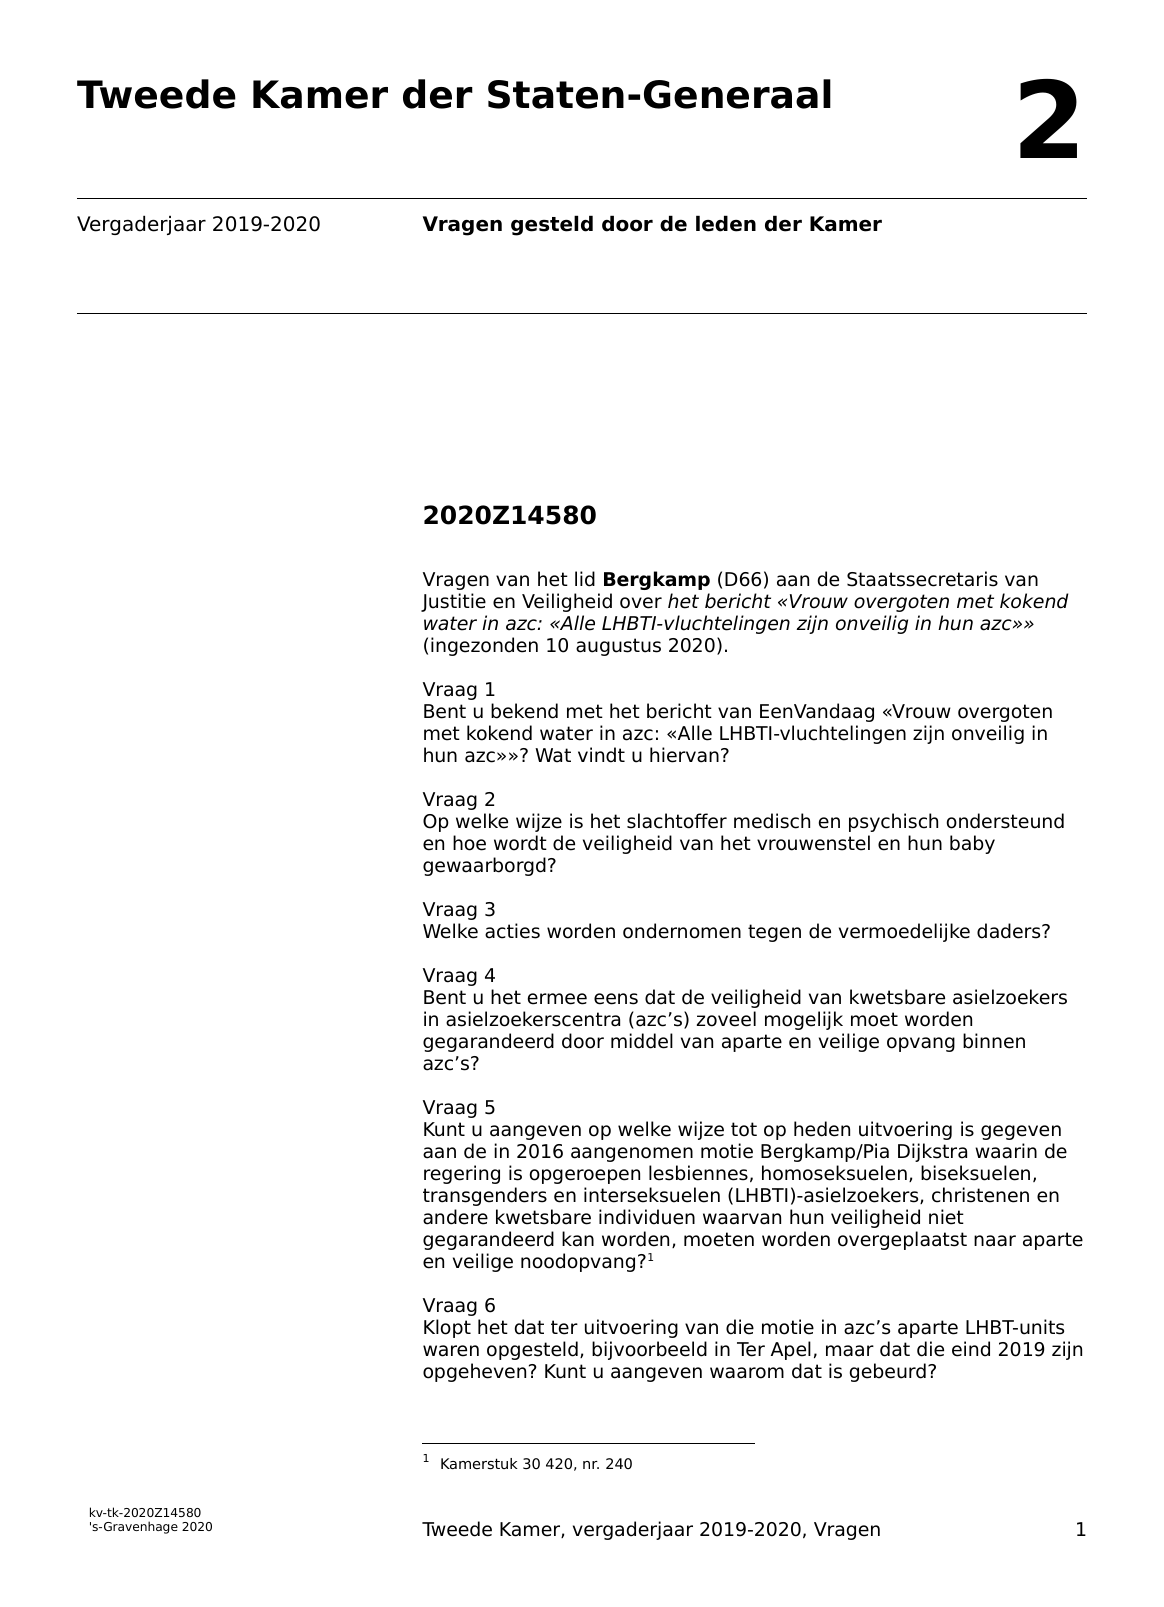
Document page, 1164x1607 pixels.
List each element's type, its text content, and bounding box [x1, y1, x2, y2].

text Welke acties worden ondernomen tegen de vermoedelijke daders? [422, 921, 1087, 943]
text 's-Gravenhage 2020 [88, 1520, 323, 1534]
text Vraag 6 [422, 1295, 1087, 1317]
text Klopt het dat ter uitvoering van die motie in azc’s aparte LHBT-units waren opgesteld, bijvoorbeeld in Ter Apel, maar dat die eind 2019 zijn opgeheven? Kunt u aangeven waarom dat is gebeurd? [422, 1317, 1087, 1383]
text Bent u bekend met het bericht van EenVandaag «Vrouw overgoten met kokend water in azc: «Alle LHBTI-vluchtelingen zijn onveilig in hun azc»»? Wat vindt u hiervan? [422, 701, 1087, 767]
text Bent u het ermee eens dat de veiligheid van kwetsbare asielzoekers in asielzoekerscentra (azc’s) zoveel mogelijk moet worden gegarandeerd door middel van aparte en veilige opvang binnen azc’s? [422, 987, 1087, 1075]
text Kunt u aangeven op welke wijze tot op heden uitvoering is gegeven aan de in 2016 aangenomen motie Bergkamp/Pia Dijkstra waarin de regering is opgeroepen lesbiennes, homoseksuelen, biseksuelen, transgenders en interseksuelen (LHBTI)-asielzoekers, christenen en andere kwetsbare individuen waarvan hun veiligheid niet gegarandeerd kan worden, moeten worden overgeplaatst naar aparte en veilige noodopvang? [422, 1119, 1087, 1273]
text Kamerstuk 30 420, nr. 240 [422, 1452, 1087, 1474]
text Vraag 3 [422, 899, 1087, 921]
table_header 2 [886, 59, 1087, 198]
text kv-tk-2020Z14580 [88, 1506, 323, 1520]
table_cell Vragen gesteld door de leden der Kamer [422, 199, 1087, 313]
table_cell Vergaderjaar 2019-2020 [77, 199, 422, 313]
text Op welke wijze is het slachtoffer medisch en psychisch ondersteund en hoe wordt de veiligheid van het vrouwenstel en hun baby gewaarborgd? [422, 811, 1087, 877]
text Vraag 5 [422, 1097, 1087, 1119]
text Vragen van het lid Bergkamp (D66) aan de Staatssecretaris van Justitie en Veiligheid over het bericht «Vrouw overgoten met kokend water in azc: «Alle LHBTI-vluchtelingen zijn onveilig in hun azc»» (ingezonden 10 augustus 2020). [422, 569, 1087, 657]
text 2020Z14580 [422, 501, 1087, 531]
text Vraag 1 [422, 679, 1087, 701]
table_header Tweede Kamer der Staten-Generaal [77, 59, 886, 198]
text Vraag 4 [422, 965, 1087, 987]
text Vraag 2 [422, 789, 1087, 811]
